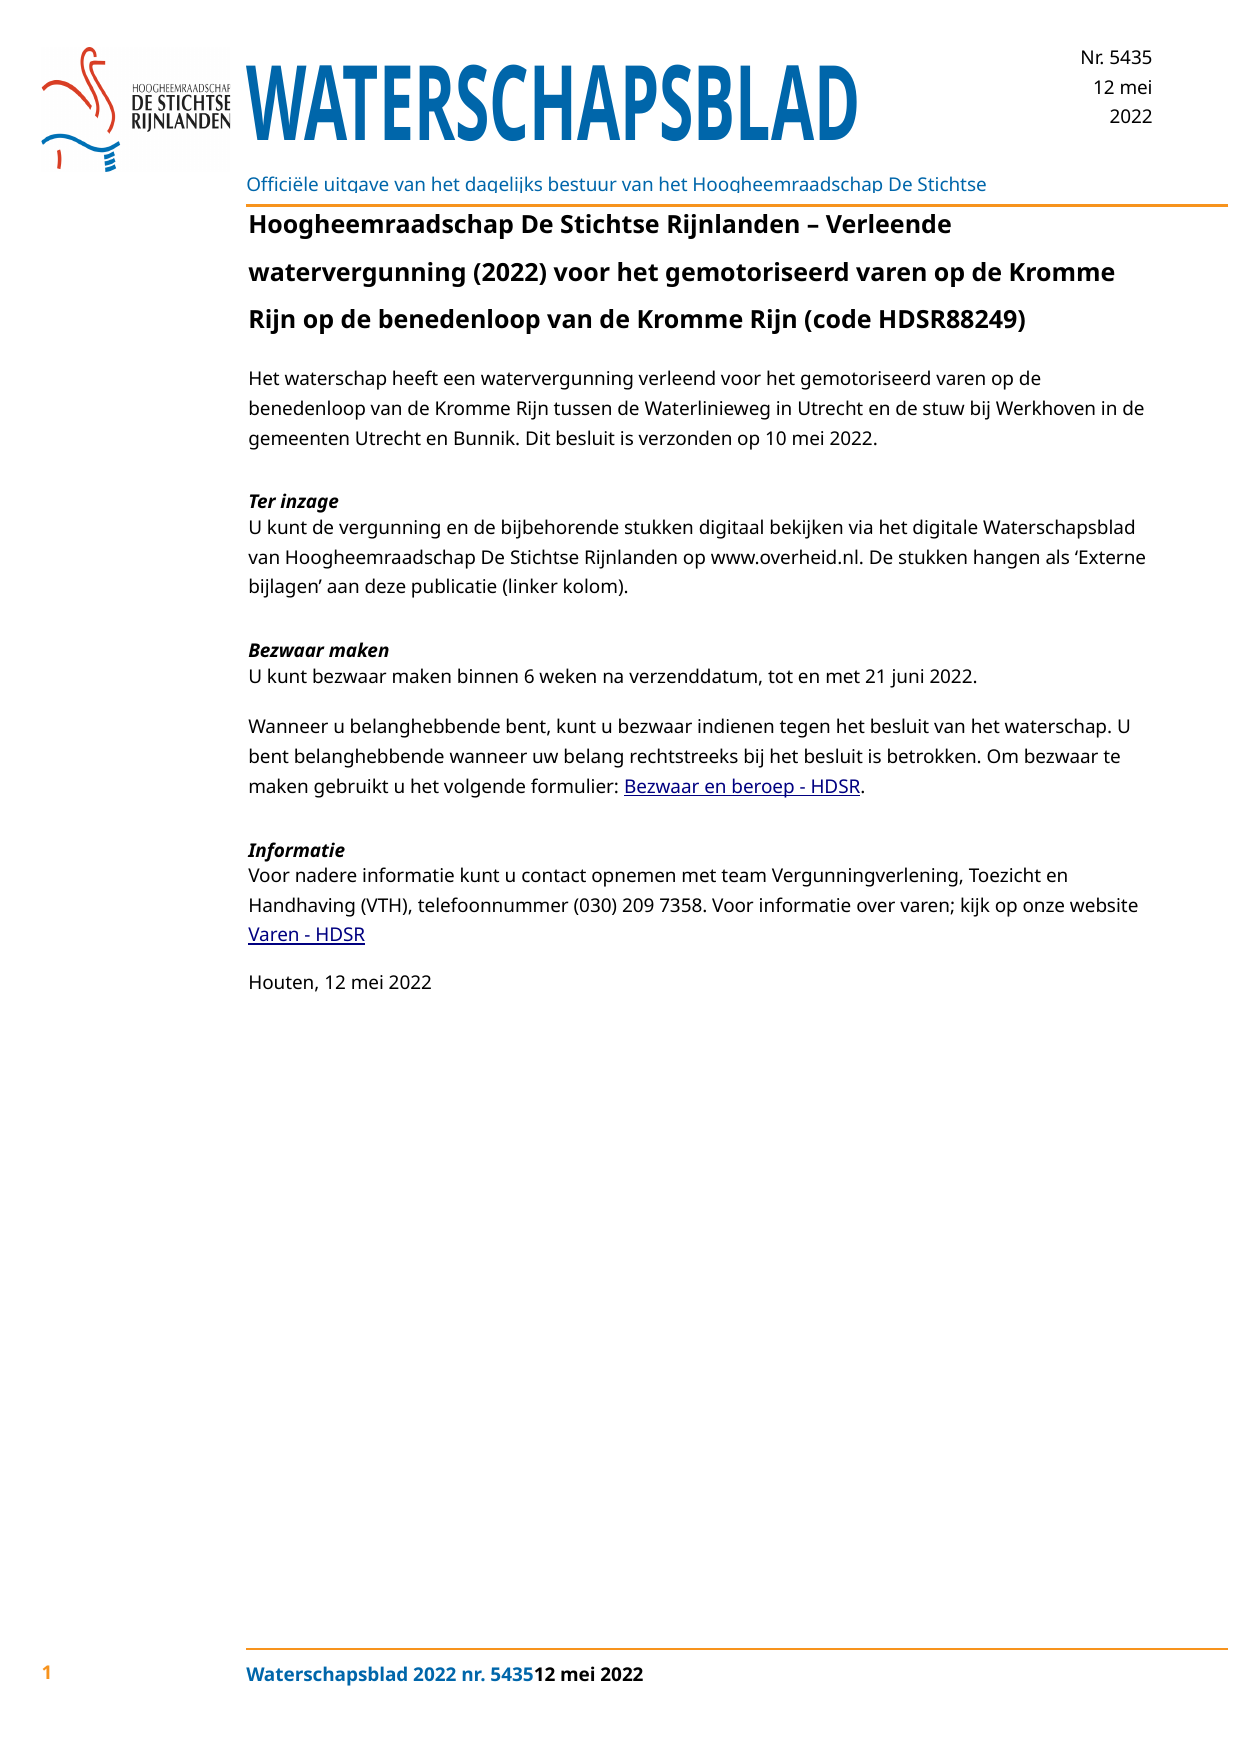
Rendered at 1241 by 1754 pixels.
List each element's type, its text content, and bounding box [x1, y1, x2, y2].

text Ter inzage [248, 489, 1152, 514]
text U kunt bezwaar maken binnen 6 weken na verzenddatum, tot en met 21 juni 2022. [248, 663, 1152, 689]
text Bezwaar maken [248, 637, 1152, 663]
text Hoogheemraadschap De Stichtse Rijnlanden – Verleende watervergunning (2022) voor het gemotoriseerd varen op de Kromme Rijn op de benedenloop van de Kromme Rijn (code HDSR88249) [248, 207, 1152, 336]
text U kunt de vergunning en de bijbehorende stukken digitaal bekijken via het digitale Waterschapsblad van Hoogheemraadschap De Stichtse Rijnlanden op www.overheid.nl. De stukken hangen als ‘Externe bijlagen’ aan deze publicatie (linker kolom). [248, 514, 1152, 599]
picture [41, 47, 231, 172]
text Informatie [248, 837, 1152, 862]
text Het waterschap heeft een watervergunning verleend voor het gemotoriseerd varen op de benedenloop van de Kromme Rijn tussen de Waterlinieweg in Utrecht en de stuw bij Werkhoven in de gemeenten Utrecht en Bunnik. Dit besluit is verzonden op 10 mei 2022. [248, 366, 1152, 450]
text Voor nadere informatie kunt u contact opnemen met team Vergunningverlening, Toezicht en Handhaving (VTH), telefoonnummer (030) 209 7358. Voor informatie over varen; kijk op onze website Varen - HDSR [248, 862, 1152, 947]
text Houten, 12 mei 2022 [248, 969, 1152, 995]
text Wanneer u belanghebbende bent, kunt u bezwaar indienen tegen het besluit van het waterschap. U bent belanghebbende wanneer uw belang rechtstreeks bij het besluit is betrokken. Om bezwaar te maken gebruikt u het volgende formulier: Bezwaar en beroep - HDSR. [248, 714, 1152, 798]
